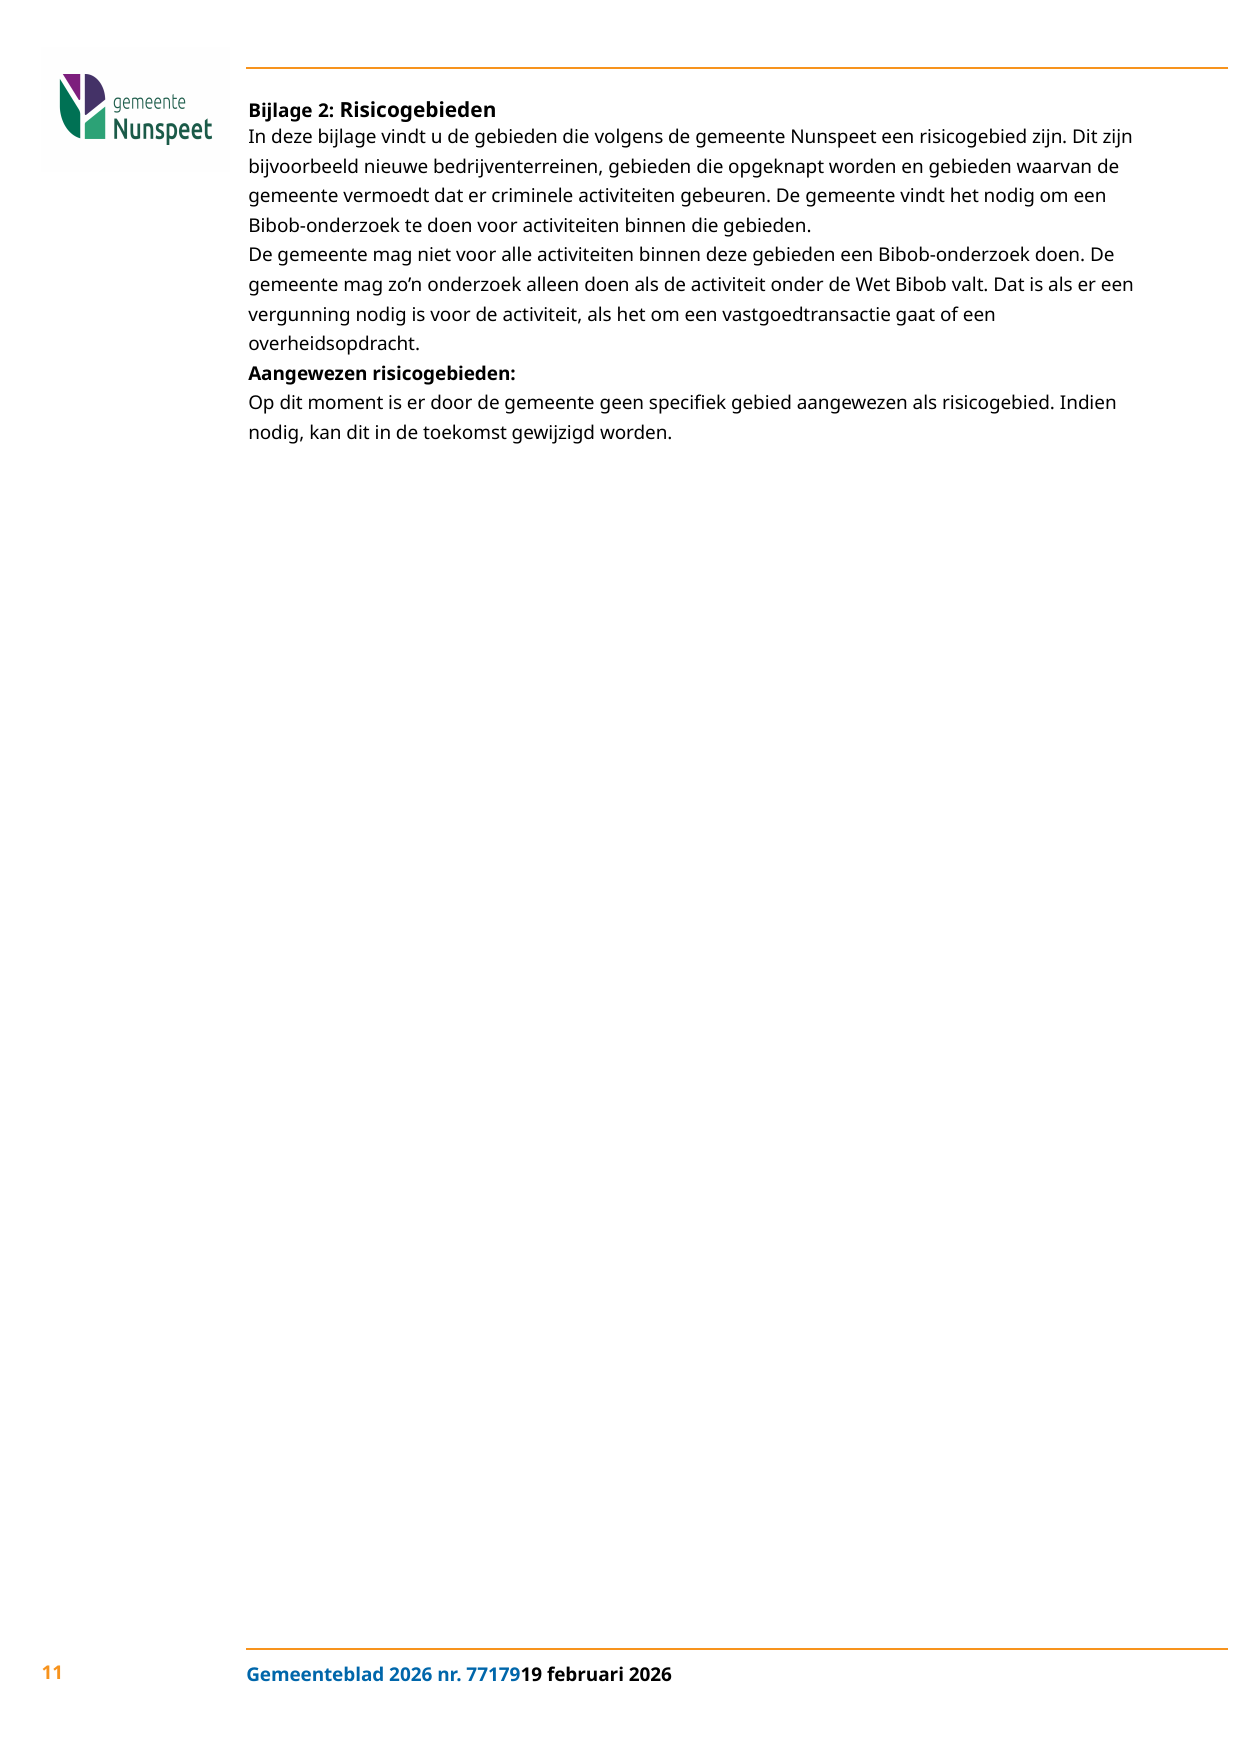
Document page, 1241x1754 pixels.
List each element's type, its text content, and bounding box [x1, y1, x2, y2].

text Bijlage 2: Risicogebieden [248, 95, 1152, 123]
text Aangewezen risicogebieden: [248, 360, 1152, 386]
text De gemeente mag niet voor alle activiteiten binnen deze gebieden een Bibob-onderzoek doen. De gemeente mag zo’n onderzoek alleen doen als de activiteit onder de Wet Bibob valt. Dat is als er een vergunning nodig is voor de activiteit, als het om een vastgoedtransactie gaat of een overheidsopdracht. [248, 242, 1152, 356]
picture [41, 47, 231, 172]
text In deze bijlage vindt u de gebieden die volgens de gemeente Nunspeet een risicogebied zijn. Dit zijn bijvoorbeeld nieuwe bedrijventerreinen, gebieden die opgeknapt worden en gebieden waarvan de gemeente vermoedt dat er criminele activiteiten gebeuren. De gemeente vindt het nodig om een Bibob-onderzoek te doen voor activiteiten binnen die gebieden. [248, 123, 1152, 238]
text Op dit moment is er door de gemeente geen specifiek gebied aangewezen als risicogebied. Indien nodig, kan dit in de toekomst gewijzigd worden. [248, 389, 1152, 445]
